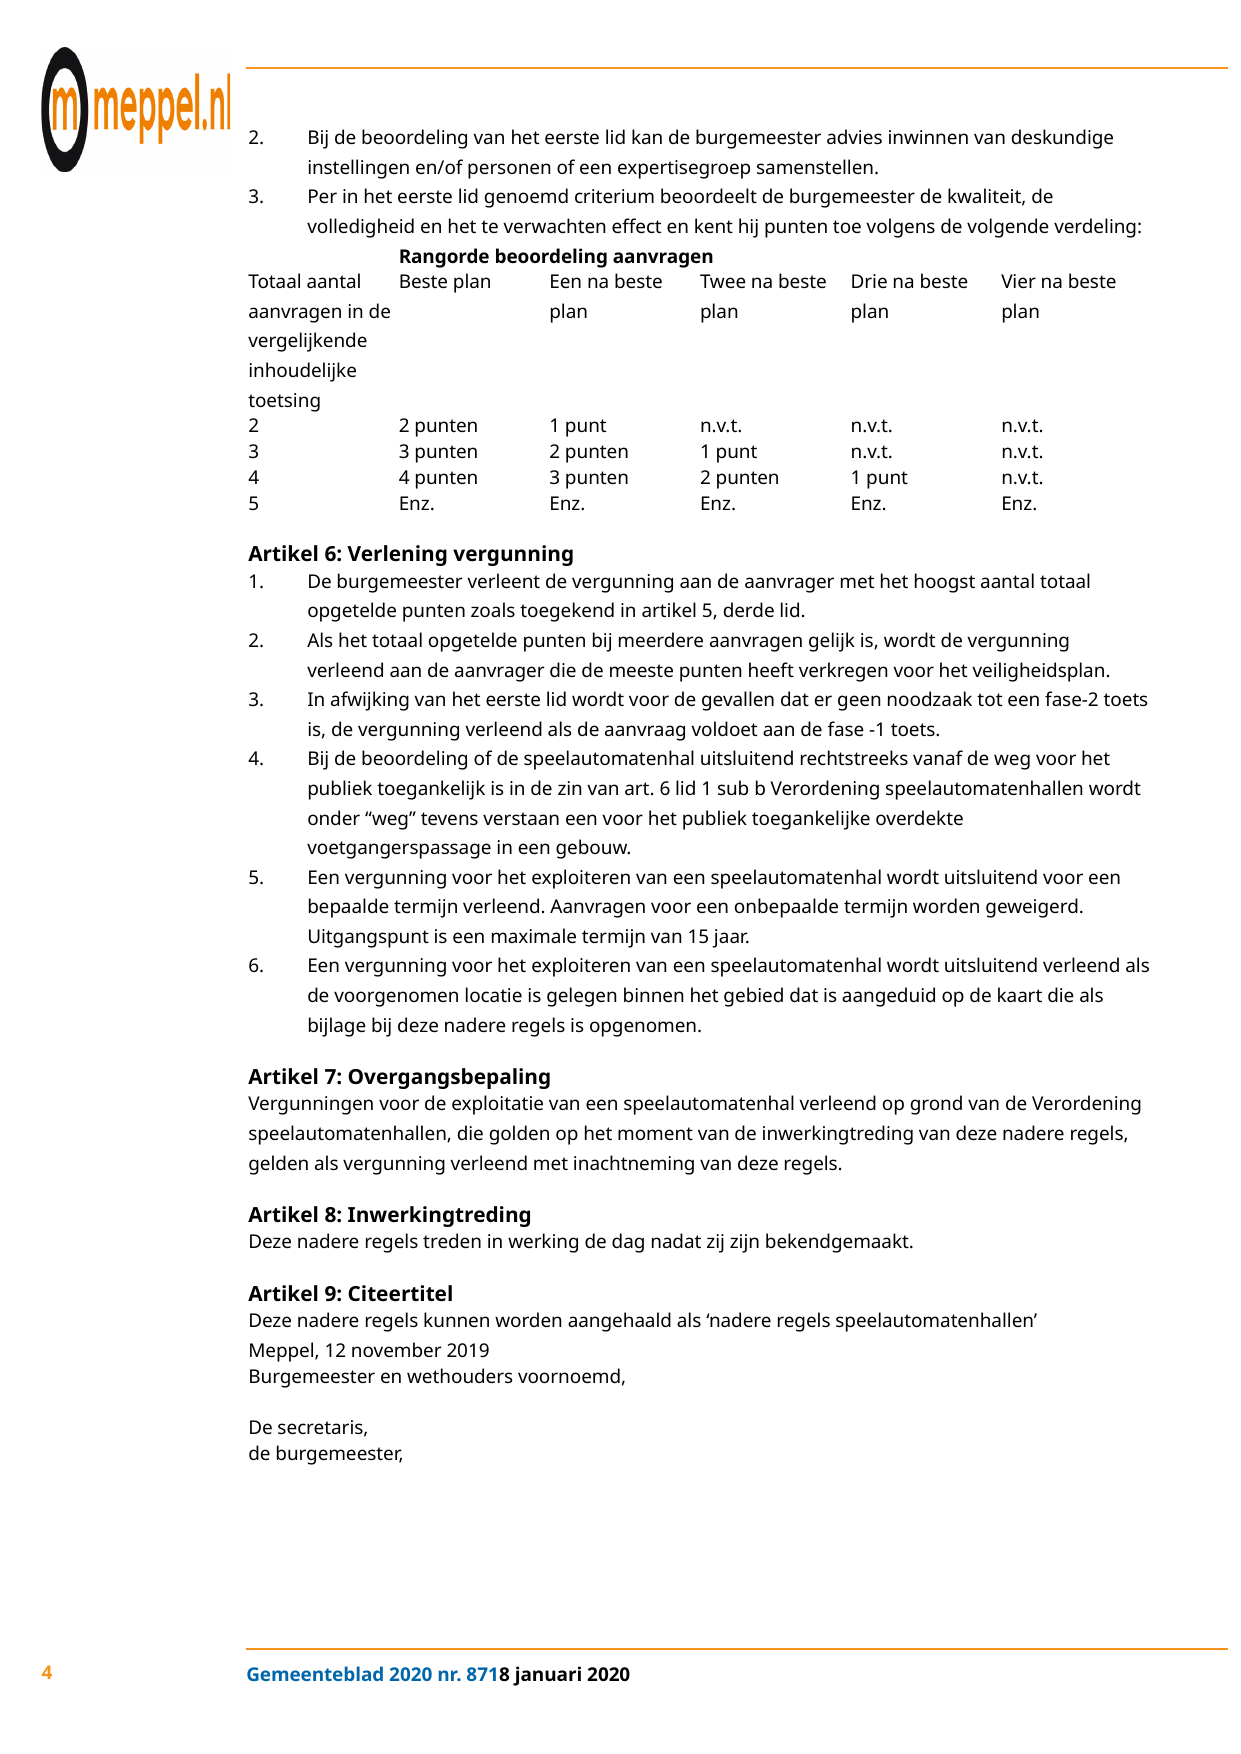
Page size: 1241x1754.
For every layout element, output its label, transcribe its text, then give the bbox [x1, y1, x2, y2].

table_header [248, 243, 398, 268]
list Als het totaal opgetelde punten bij meerdere aanvragen gelijk is, wordt de vergunning verleend aan de aanvrager die de meeste punten heeft verkregen voor het veiligheidsplan. [248, 627, 1152, 682]
table_cell Enz. [399, 490, 549, 516]
table_cell 2 [248, 413, 398, 438]
list De burgemeester verleent de vergunning aan de aanvrager met het hoogst aantal totaal opgetelde punten zoals toegekend in artikel 5, derde lid. [248, 568, 1152, 623]
text Deze nadere regels treden in werking de dag nadat zij zijn bekendgemaakt. [248, 1229, 1152, 1254]
table_cell Totaal aantal aanvragen in de vergelijkende inhoudelijke toetsing [248, 269, 398, 413]
table_cell Beste plan [399, 269, 549, 413]
text Meppel, 12 november 2019 [248, 1337, 1152, 1363]
table_cell n.v.t. [850, 413, 1001, 438]
table_cell Vier na beste plan [1001, 269, 1152, 413]
table_cell 4 [248, 464, 398, 490]
table_header Rangorde beoordeling aanvragen [399, 243, 1152, 268]
table_cell n.v.t. [1001, 464, 1152, 490]
table_cell Enz. [1001, 490, 1152, 516]
table_cell 4 punten [399, 464, 549, 490]
table_cell 3 punten [399, 438, 549, 464]
table_cell 2 punten [399, 413, 549, 438]
table_cell n.v.t. [700, 413, 850, 438]
list Bij de beoordeling of de speelautomatenhal uitsluitend rechtstreeks vanaf de weg voor het publiek toegankelijk is in de zin van art. 6 lid 1 sub b Verordening speelautomatenhallen wordt onder “weg” tevens verstaan een voor het publiek toegankelijke overdekte voetgangerspassage in een gebouw. [248, 746, 1152, 860]
table_cell Enz. [850, 490, 1001, 516]
table_cell 2 punten [549, 438, 700, 464]
text de burgemeester, [248, 1440, 1152, 1466]
table_cell 1 punt [700, 438, 850, 464]
table_cell 5 [248, 490, 398, 516]
text Artikel 7: Overgangsbepaling [248, 1062, 1152, 1091]
table_cell 2 punten [700, 464, 850, 490]
text De secretaris, [248, 1414, 1152, 1440]
list Bij de beoordeling van het eerste lid kan de burgemeester advies inwinnen van deskundige instellingen en/of personen of een expertisegroep samenstellen. [248, 124, 1152, 180]
table_cell 1 punt [549, 413, 700, 438]
table_cell 1 punt [850, 464, 1001, 490]
picture [41, 47, 231, 172]
table_cell Twee na beste plan [700, 269, 850, 413]
table_cell 3 punten [549, 464, 700, 490]
table_cell n.v.t. [1001, 438, 1152, 464]
text Artikel 8: Inwerkingtreding [248, 1200, 1152, 1229]
text Artikel 6: Verlening vergunning [248, 539, 1152, 568]
list Een vergunning voor het exploiteren van een speelautomatenhal wordt uitsluitend voor een bepaalde termijn verleend. Aanvragen voor een onbepaalde termijn worden geweigerd. Uitgangspunt is een maximale termijn van 15 jaar. [248, 864, 1152, 949]
table_cell 3 [248, 438, 398, 464]
list Een vergunning voor het exploiteren van een speelautomatenhal wordt uitsluitend verleend als de voorgenomen locatie is gelegen binnen het gebied dat is aangeduid op de kaart die als bijlage bij deze nadere regels is opgenomen. [248, 953, 1152, 1037]
table_cell Een na beste plan [549, 269, 700, 413]
text Vergunningen voor de exploitatie van een speelautomatenhal verleend op grond van de Verordening speelautomatenhallen, die golden op het moment van de inwerkingtreding van deze nadere regels, gelden als vergunning verleend met inachtneming van deze regels. [248, 1091, 1152, 1176]
table_cell Enz. [700, 490, 850, 516]
table_cell Drie na beste plan [850, 269, 1001, 413]
text Burgemeester en wethouders voornoemd, [248, 1363, 1152, 1388]
table_cell Enz. [549, 490, 700, 516]
text Artikel 9: Citeertitel [248, 1279, 1152, 1307]
list In afwijking van het eerste lid wordt voor de gevallen dat er geen noodzaak tot een fase-2 toets is, de vergunning verleend als de aanvraag voldoet aan de fase -1 toets. [248, 686, 1152, 742]
table_cell n.v.t. [1001, 413, 1152, 438]
list Per in het eerste lid genoemd criterium beoordeelt de burgemeester de kwaliteit, de volledigheid en het te verwachten effect en kent hij punten toe volgens de volgende verdeling: [248, 183, 1152, 239]
text Deze nadere regels kunnen worden aangehaald als ‘nadere regels speelautomatenhallen’ [248, 1307, 1152, 1333]
table_cell n.v.t. [850, 438, 1001, 464]
